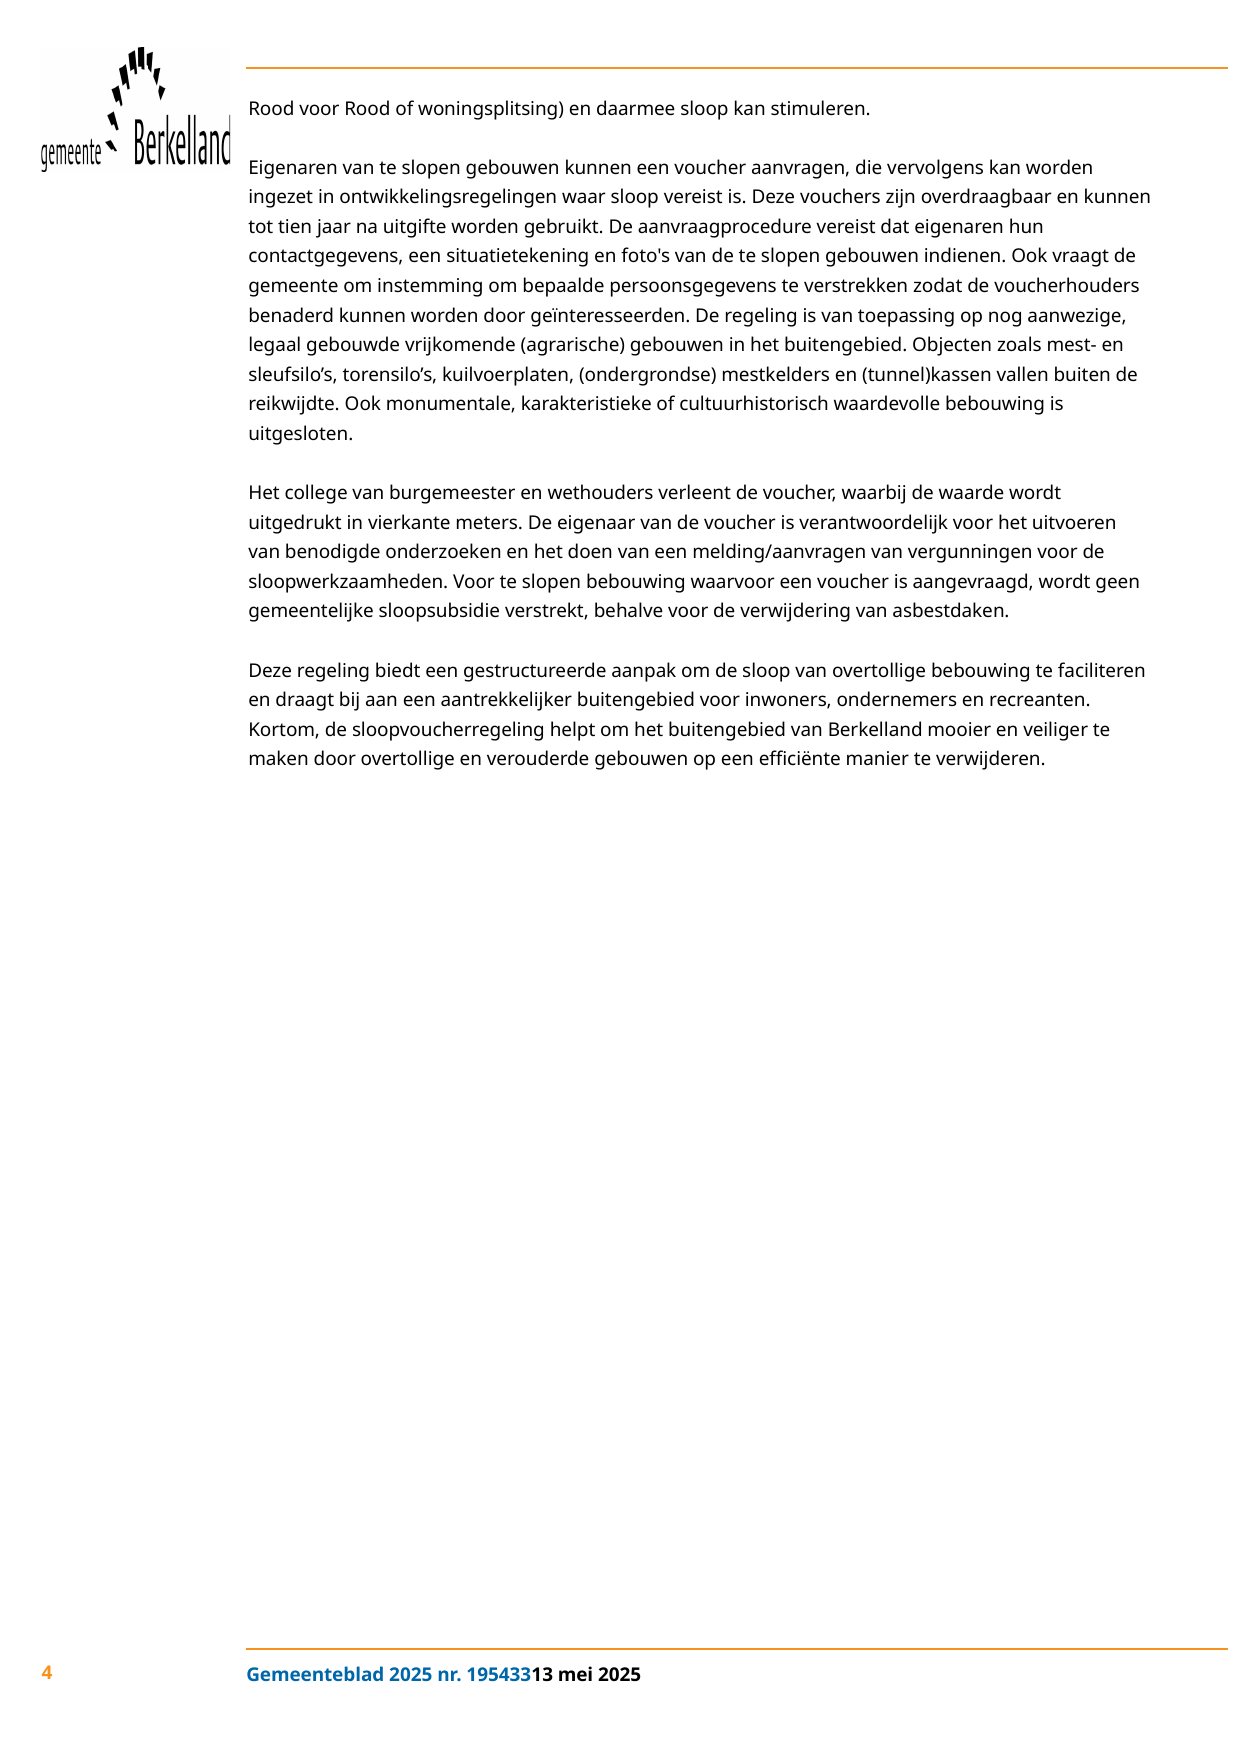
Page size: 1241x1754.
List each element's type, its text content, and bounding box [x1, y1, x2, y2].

text Het college van burgemeester en wethouders verleent de voucher, waarbij de waarde wordt uitgedrukt in vierkante meters. De eigenaar van de voucher is verantwoordelijk voor het uitvoeren van benodigde onderzoeken en het doen van een melding/aanvragen van vergunningen voor de sloopwerkzaamheden. Voor te slopen bebouwing waarvoor een voucher is aangevraagd, wordt geen gemeentelijke sloopsubsidie verstrekt, behalve voor de verwijdering van asbestdaken. [248, 479, 1152, 623]
picture [41, 47, 231, 172]
text Rood voor Rood of woningsplitsing) en daarmee sloop kan stimuleren. [248, 95, 1152, 121]
text Eigenaren van te slopen gebouwen kunnen een voucher aanvragen, die vervolgens kan worden ingezet in ontwikkelingsregelingen waar sloop vereist is. Deze vouchers zijn overdraagbaar en kunnen tot tien jaar na uitgifte worden gebruikt. De aanvraagprocedure vereist dat eigenaren hun contactgegevens, een situatietekening en foto's van de te slopen gebouwen indienen. Ook vraagt de gemeente om instemming om bepaalde persoonsgegevens te verstrekken zodat de voucherhouders benaderd kunnen worden door geïnteresseerden. De regeling is van toepassing op nog aanwezige, legaal gebouwde vrijkomende (agrarische) gebouwen in het buitengebied. Objecten zoals mest- en sleufsilo’s, torensilo’s, kuilvoerplaten, (ondergrondse) mestkelders en (tunnel)kassen vallen buiten de reikwijdte. Ook monumentale, karakteristieke of cultuurhistorisch waardevolle bebouwing is uitgesloten. [248, 154, 1152, 446]
text Deze regeling biedt een gestructureerde aanpak om de sloop van overtollige bebouwing te faciliteren en draagt bij aan een aantrekkelijker buitengebied voor inwoners, ondernemers en recreanten. Kortom, de sloopvoucherregeling helpt om het buitengebied van Berkelland mooier en veiliger te maken door overtollige en verouderde gebouwen op een efficiënte manier te verwijderen. [248, 657, 1152, 771]
